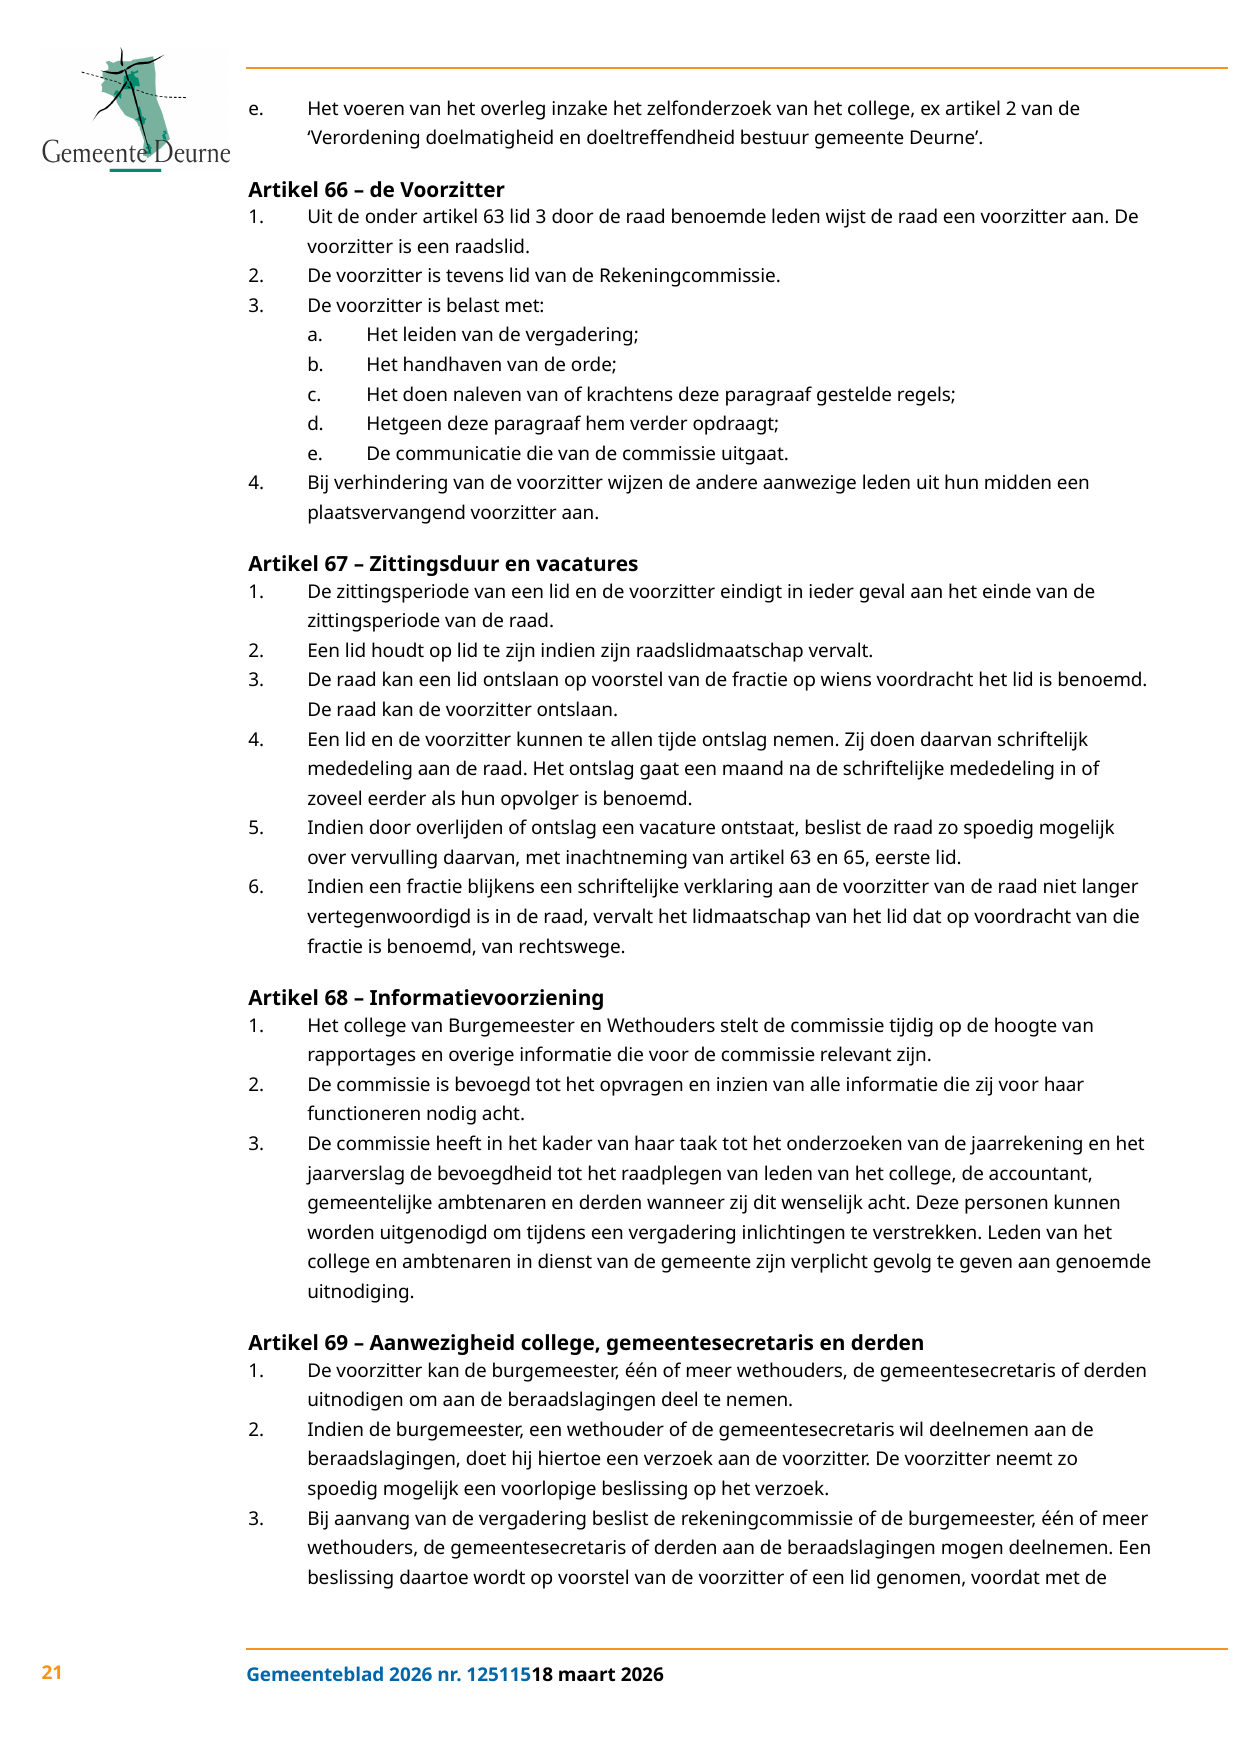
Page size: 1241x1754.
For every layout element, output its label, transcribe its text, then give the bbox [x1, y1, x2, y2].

list Bij aanvang van de vergadering beslist de rekeningcommissie of de burgemeester, één of meer wethouders, de gemeentesecretaris of derden aan de beraadslagingen mogen deelnemen. Een beslissing daartoe wordt op voorstel van de voorzitter of een lid genomen, voordat met de [248, 1505, 1152, 1590]
text Artikel 68 – Informatievoorziening [248, 983, 1152, 1012]
list Bij verhindering van de voorzitter wijzen de andere aanwezige leden uit hun midden een plaatsvervangend voorzitter aan. [248, 469, 1152, 525]
list Hetgeen deze paragraaf hem verder opdraagt; [307, 410, 1152, 436]
list Een lid en de voorzitter kunnen te allen tijde ontslag nemen. Zij doen daarvan schriftelijk mededeling aan de raad. Het ontslag gaat een maand na de schriftelijke mededeling in of zoveel eerder als hun opvolger is benoemd. [248, 726, 1152, 811]
list De voorzitter is tevens lid van de Rekeningcommissie. [248, 262, 1152, 288]
list Het handhaven van de orde; [307, 351, 1152, 377]
list De commissie is bevoegd tot het opvragen en inzien van alle informatie die zij voor haar functioneren nodig acht. [248, 1071, 1152, 1126]
list Indien een fractie blijkens een schriftelijke verklaring aan de voorzitter van de raad niet langer vertegenwoordigd is in de raad, vervalt het lidmaatschap van het lid dat op voordracht van die fractie is benoemd, van rechtswege. [248, 874, 1152, 959]
list De zittingsperiode van een lid en de voorzitter eindigt in ieder geval aan het einde van de zittingsperiode van de raad. [248, 578, 1152, 633]
text Artikel 67 – Zittingsduur en vacatures [248, 549, 1152, 578]
list Het voeren van het overleg inzake het zelfonderzoek van het college, ex artikel 2 van de ‘Verordening doelmatigheid en doeltreffendheid bestuur gemeente Deurne’. [248, 95, 1152, 150]
list Een lid houdt op lid te zijn indien zijn raadslidmaatschap vervalt. [248, 637, 1152, 663]
picture [41, 47, 231, 172]
list De voorzitter is belast met: [248, 292, 1152, 318]
text Artikel 66 – de Voorzitter [248, 175, 1152, 203]
list Indien de burgemeester, een wethouder of de gemeentesecretaris wil deelnemen aan de beraadslagingen, doet hij hiertoe een verzoek aan de voorzitter. De voorzitter neemt zo spoedig mogelijk een voorlopige beslissing op het verzoek. [248, 1416, 1152, 1501]
list De communicatie die van de commissie uitgaat. [307, 440, 1152, 466]
list Uit de onder artikel 63 lid 3 door de raad benoemde leden wijst de raad een voorzitter aan. De voorzitter is een raadslid. [248, 203, 1152, 258]
list Indien door overlijden of ontslag een vacature ontstaat, beslist de raad zo spoedig mogelijk over vervulling daarvan, met inachtneming van artikel 63 en 65, eerste lid. [248, 814, 1152, 870]
list Het doen naleven van of krachtens deze paragraaf gestelde regels; [307, 381, 1152, 406]
text Artikel 69 – Aanwezigheid college, gemeentesecretaris en derden [248, 1328, 1152, 1357]
list De voorzitter kan de burgemeester, één of meer wethouders, de gemeentesecretaris of derden uitnodigen om aan de beraadslagingen deel te nemen. [248, 1357, 1152, 1412]
list De commissie heeft in het kader van haar taak tot het onderzoeken van de jaarrekening en het jaarverslag de bevoegdheid tot het raadplegen van leden van het college, de accountant, gemeentelijke ambtenaren en derden wanneer zij dit wenselijk acht. Deze personen kunnen worden uitgenodigd om tijdens een vergadering inlichtingen te verstrekken. Leden van het college en ambtenaren in dienst van de gemeente zijn verplicht gevolg te geven aan genoemde uitnodiging. [248, 1130, 1152, 1304]
list Het college van Burgemeester en Wethouders stelt de commissie tijdig op de hoogte van rapportages en overige informatie die voor de commissie relevant zijn. [248, 1012, 1152, 1067]
list Het leiden van de vergadering; [307, 322, 1152, 347]
list De raad kan een lid ontslaan op voorstel van de fractie op wiens voordracht het lid is benoemd. De raad kan de voorzitter ontslaan. [248, 667, 1152, 722]
